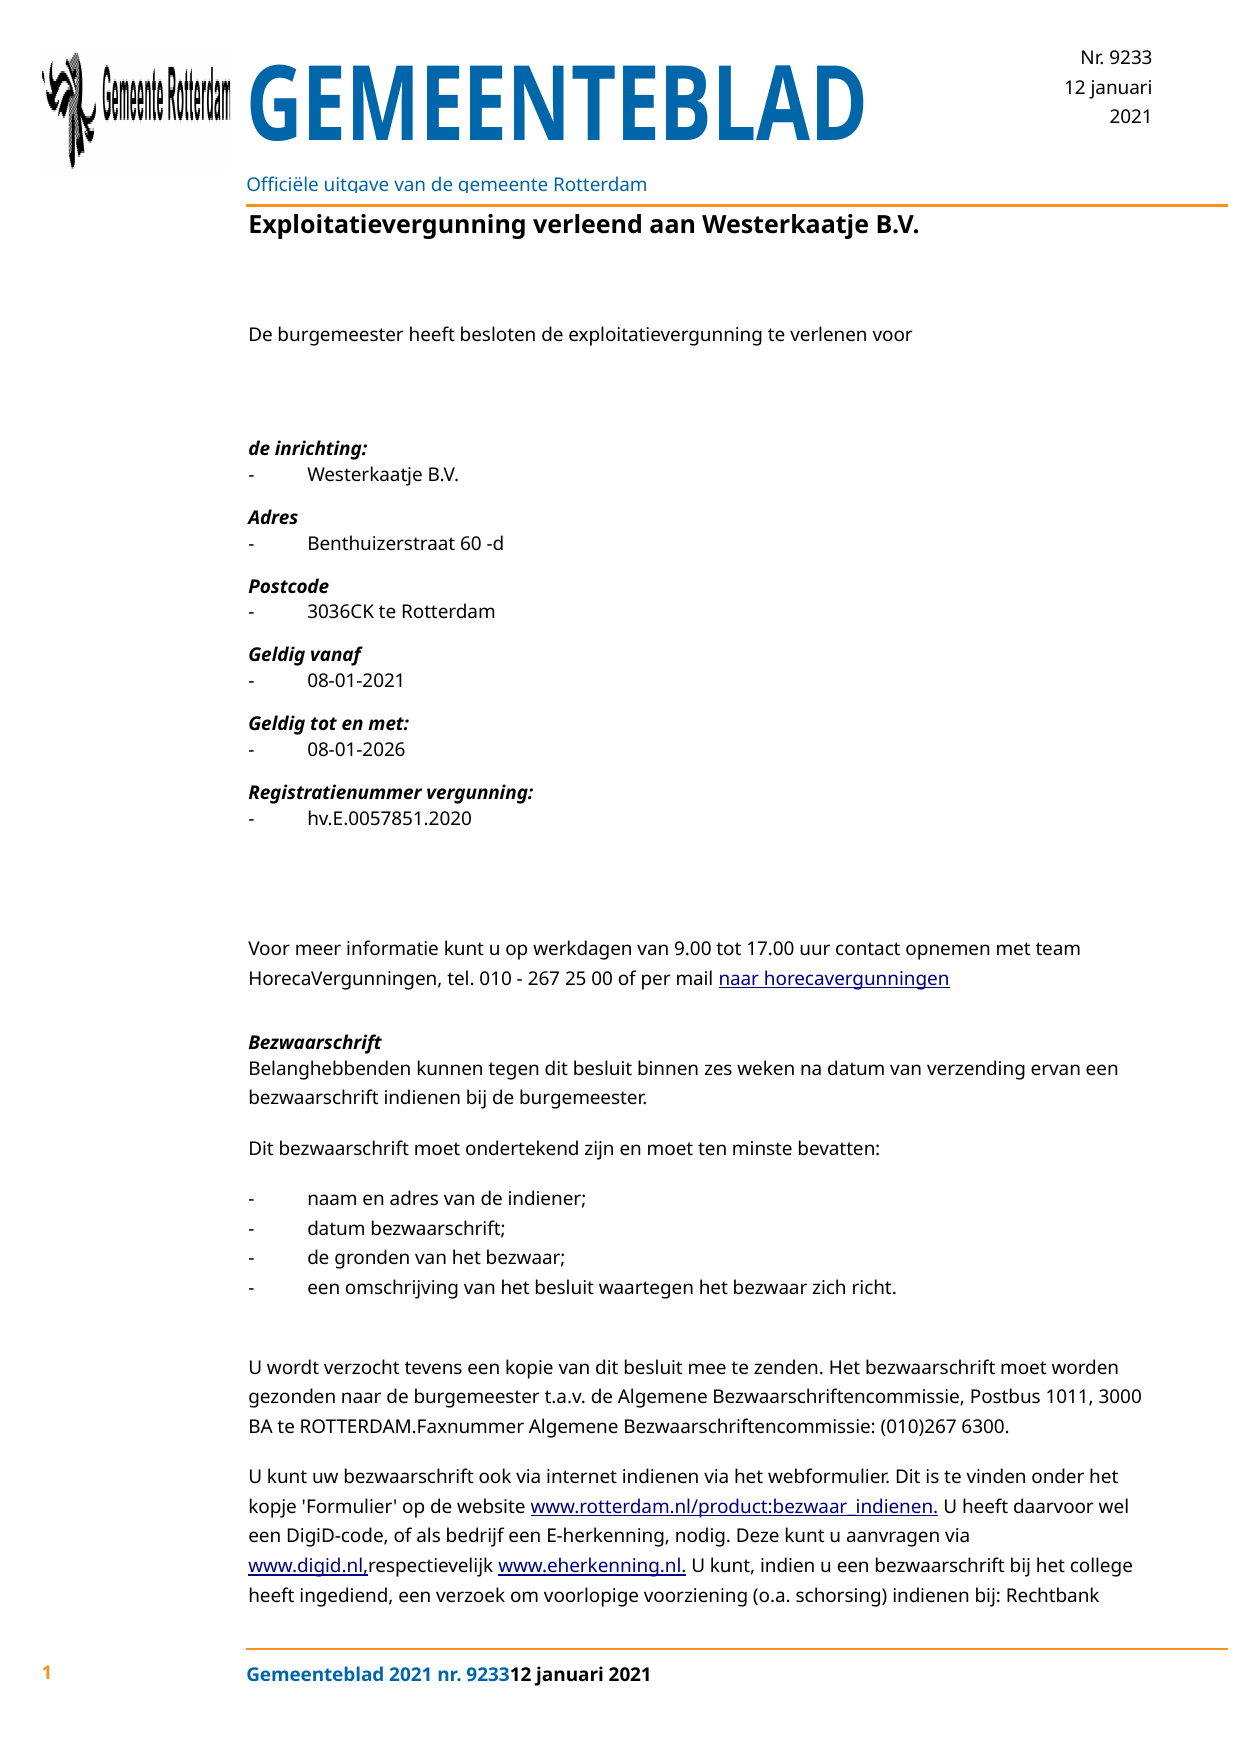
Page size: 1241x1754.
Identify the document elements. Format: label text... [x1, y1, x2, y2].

list datum bezwaarschrift; [248, 1215, 1152, 1241]
text De burgemeester heeft besloten de exploitatievergunning te verlenen voor [248, 321, 1152, 346]
text Dit bezwaarschrift moet ondertekend zijn en moet ten minste bevatten: [248, 1135, 1152, 1161]
text Exploitatievergunning verleend aan Westerkaatje B.V. [248, 207, 1152, 241]
list 3036CK te Rotterdam [248, 598, 1152, 624]
text Registratienummer vergunning: [248, 779, 1152, 805]
list de gronden van het bezwaar; [248, 1244, 1152, 1270]
text U kunt uw bezwaarschrift ook via internet indienen via het webformulier. Dit is te vinden onder het kopje 'Formulier' op de website www.rotterdam.nl/product:bezwaar_indienen. U heeft daarvoor wel een DigiD-code, of als bedrijf een E-herkenning, nodig. Deze kunt u aanvragen via www.digid.nl,respectievelijk www.eherkenning.nl. U kunt, indien u een bezwaarschrift bij het college heeft ingediend, een verzoek om voorlopige voorziening (o.a. schorsing) indienen bij: Rechtbank [248, 1463, 1152, 1608]
text de inrichting: [248, 435, 1152, 461]
text U wordt verzocht tevens een kopie van dit besluit mee te zenden. Het bezwaarschrift moet worden gezonden naar de burgemeester t.a.v. de Algemene Bezwaarschriftencommissie, Postbus 1011, 3000 BA te ROTTERDAM.Faxnummer Algemene Bezwaarschriftencommissie: (010)267 6300. [248, 1354, 1152, 1439]
picture [41, 47, 231, 172]
text Bezwaarschrift [248, 1029, 1152, 1055]
list hv.E.0057851.2020 [248, 805, 1152, 831]
list Benthuizerstraat 60 -d [248, 530, 1152, 555]
list naam en adres van de indiener; [248, 1185, 1152, 1211]
list een omschrijving van het besluit waartegen het bezwaar zich richt. [248, 1274, 1152, 1300]
text Geldig tot en met: [248, 711, 1152, 736]
text Geldig vanaf [248, 642, 1152, 667]
text Adres [248, 504, 1152, 530]
text Postcode [248, 573, 1152, 598]
list 08-01-2021 [248, 667, 1152, 693]
text Belanghebbenden kunnen tegen dit besluit binnen zes weken na datum van verzending ervan een bezwaarschrift indienen bij de burgemeester. [248, 1055, 1152, 1110]
text Voor meer informatie kunt u op werkdagen van 9.00 tot 17.00 uur contact opnemen met team HorecaVergunningen, tel. 010 - 267 25 00 of per mail naar horecavergunningen [248, 936, 1152, 991]
list 08-01-2026 [248, 736, 1152, 762]
list Westerkaatje B.V. [248, 461, 1152, 487]
